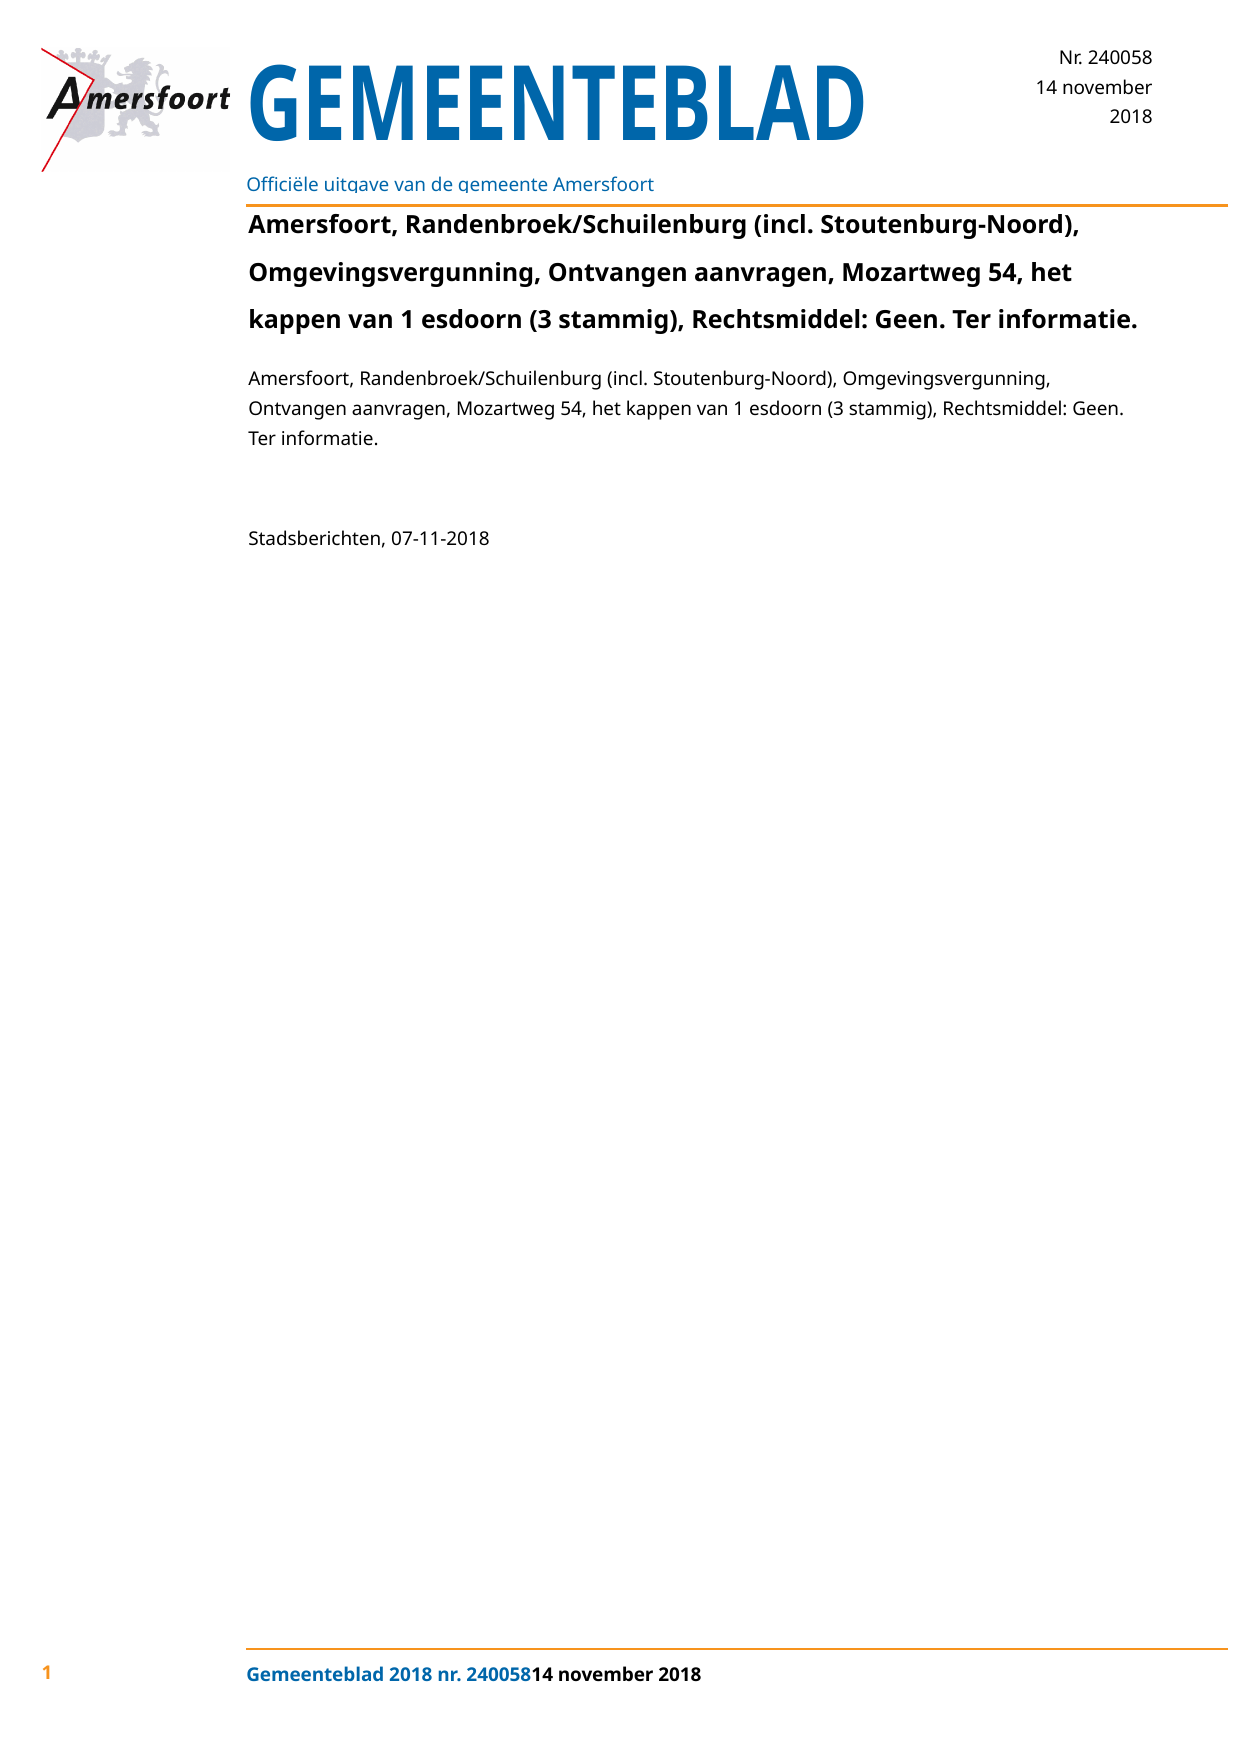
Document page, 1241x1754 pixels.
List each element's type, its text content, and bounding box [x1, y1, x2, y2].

text Amersfoort, Randenbroek/Schuilenburg (incl. Stoutenburg-Noord), Omgevingsvergunning, Ontvangen aanvragen, Mozartweg 54, het kappen van 1 esdoorn (3 stammig), Rechtsmiddel: Geen. Ter informatie. [248, 207, 1152, 336]
text Amersfoort, Randenbroek/Schuilenburg (incl. Stoutenburg-Noord), Omgevingsvergunning, Ontvangen aanvragen, Mozartweg 54, het kappen van 1 esdoorn (3 stammig), Rechtsmiddel: Geen. Ter informatie. [248, 366, 1152, 450]
picture [41, 47, 231, 172]
text Stadsberichten, 07-11-2018 [248, 526, 1152, 551]
